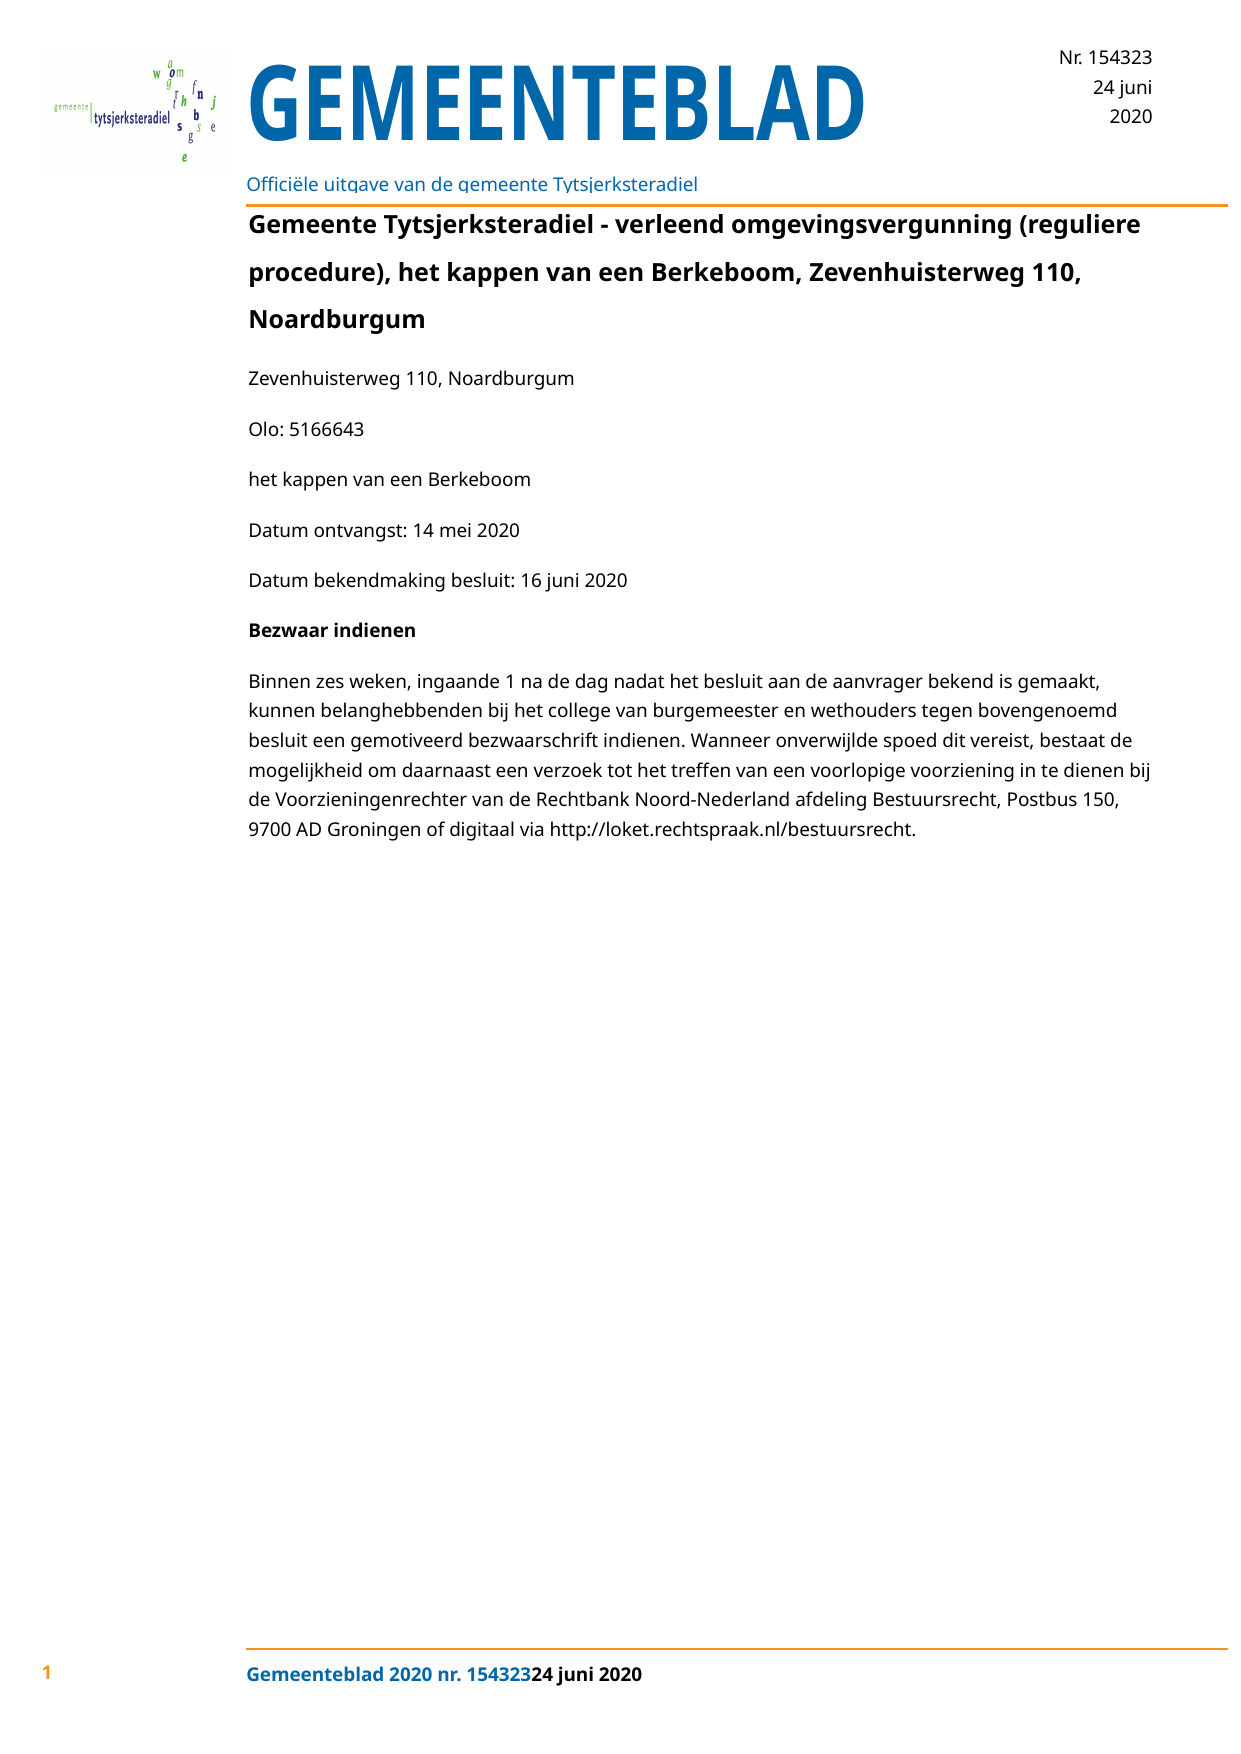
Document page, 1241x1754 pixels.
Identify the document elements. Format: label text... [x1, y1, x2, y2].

text Datum ontvangst: 14 mei 2020 [248, 517, 1152, 542]
text Olo: 5166643 [248, 416, 1152, 442]
text Datum bekendmaking besluit: 16 juni 2020 [248, 567, 1152, 593]
text Binnen zes weken, ingaande 1 na de dag nadat het besluit aan de aanvrager bekend is gemaakt, kunnen belanghebbenden bij het college van burgemeester en wethouders tegen bovengenoemd besluit een gemotiveerd bezwaarschrift indienen. Wanneer onverwijlde spoed dit vereist, bestaat de mogelijkheid om daarnaast een verzoek tot het treffen van een voorlopige voorziening in te dienen bij de Voorzieningenrechter van de Rechtbank Noord-Nederland afdeling Bestuursrecht, Postbus 150, 9700 AD Groningen of digitaal via http://loket.rechtspraak.nl/bestuursrecht. [248, 668, 1152, 842]
text Bezwaar indienen [248, 618, 1152, 643]
text het kappen van een Berkeboom [248, 466, 1152, 492]
text Gemeente Tytsjerksteradiel - verleend omgevingsvergunning (reguliere procedure), het kappen van een Berkeboom, Zevenhuisterweg 110, Noardburgum [248, 207, 1152, 336]
picture [41, 47, 231, 172]
text Zevenhuisterweg 110, Noardburgum [248, 366, 1152, 391]
